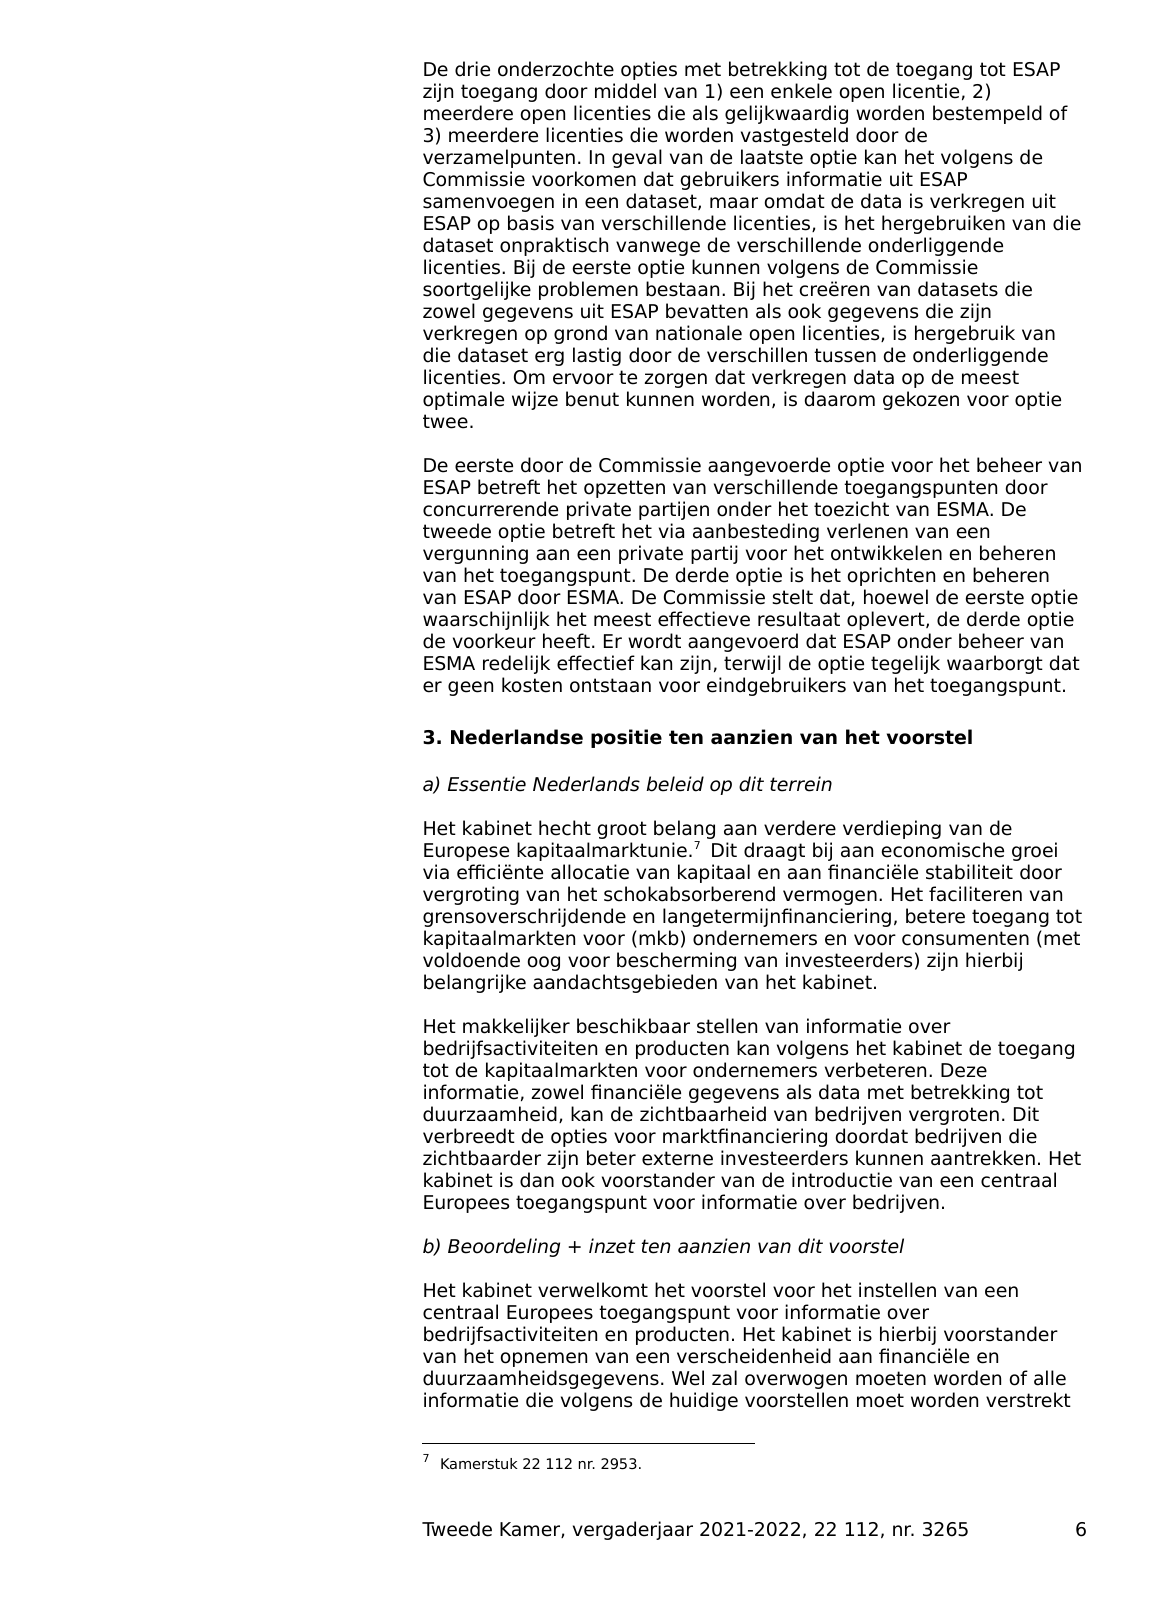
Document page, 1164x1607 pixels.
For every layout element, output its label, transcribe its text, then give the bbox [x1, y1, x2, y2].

subtitle a) Essentie Nederlands beleid op dit terrein [422, 774, 1087, 796]
text Het makkelijker beschikbaar stellen van informatie over bedrijfsactiviteiten en producten kan volgens het kabinet de toegang tot de kapitaalmarkten voor ondernemers verbeteren. Deze informatie, zowel financiële gegevens als data met betrekking tot duurzaamheid, kan de zichtbaarheid van bedrijven vergroten. Dit verbreedt de opties voor marktfinanciering doordat bedrijven die zichtbaarder zijn beter externe investeerders kunnen aantrekken. Het kabinet is dan ook voorstander van de introductie van een centraal Europees toegangspunt voor informatie over bedrijven. [422, 1016, 1087, 1214]
subtitle b) Beoordeling + inzet ten aanzien van dit voorstel [422, 1236, 1087, 1258]
subtitle 3. Nederlandse positie ten aanzien van het voorstel [422, 727, 1087, 749]
text De eerste door de Commissie aangevoerde optie voor het beheer van ESAP betreft het opzetten van verschillende toegangspunten door concurrerende private partijen onder het toezicht van ESMA. De tweede optie betreft het via aanbesteding verlenen van een vergunning aan een private partij voor het ontwikkelen en beheren van het toegangspunt. De derde optie is het oprichten en beheren van ESAP door ESMA. De Commissie stelt dat, hoewel de eerste optie waarschijnlijk het meest effectieve resultaat oplevert, de derde optie de voorkeur heeft. Er wordt aangevoerd dat ESAP onder beheer van ESMA redelijk effectief kan zijn, terwijl de optie tegelijk waarborgt dat er geen kosten ontstaan voor eindgebruikers van het toegangspunt. [422, 455, 1087, 697]
text Het kabinet hecht groot belang aan verdere verdieping van de Europese kapitaalmarktunie. Dit draagt bij aan economische groei via efficiënte allocatie van kapitaal en aan financiële stabiliteit door vergroting van het schokabsorberend vermogen. Het faciliteren van grensoverschrijdende en langetermijnfinanciering, betere toegang tot kapitaalmarkten voor (mkb) ondernemers en voor consumenten (met voldoende oog voor bescherming van investeerders) zijn hierbij belangrijke aandachtsgebieden van het kabinet. [422, 818, 1087, 994]
text Het kabinet verwelkomt het voorstel voor het instellen van een centraal Europees toegangspunt voor informatie over bedrijfsactiviteiten en producten. Het kabinet is hierbij voorstander van het opnemen van een verscheidenheid aan financiële en duurzaamheidsgegevens. Wel zal overwogen moeten worden of alle informatie die volgens de huidige voorstellen moet worden verstrekt [422, 1280, 1087, 1412]
text Kamerstuk 22 112 nr. 2953. [422, 1452, 1087, 1474]
text De drie onderzochte opties met betrekking tot de toegang tot ESAP zijn toegang door middel van 1) een enkele open licentie, 2) meerdere open licenties die als gelijkwaardig worden bestempeld of 3) meerdere licenties die worden vastgesteld door de verzamelpunten. In geval van de laatste optie kan het volgens de Commissie voorkomen dat gebruikers informatie uit ESAP samenvoegen in een dataset, maar omdat de data is verkregen uit ESAP op basis van verschillende licenties, is het hergebruiken van die dataset onpraktisch vanwege de verschillende onderliggende licenties. Bij de eerste optie kunnen volgens de Commissie soortgelijke problemen bestaan. Bij het creëren van datasets die zowel gegevens uit ESAP bevatten als ook gegevens die zijn verkregen op grond van nationale open licenties, is hergebruik van die dataset erg lastig door de verschillen tussen de onderliggende licenties. Om ervoor te zorgen dat verkregen data op de meest optimale wijze benut kunnen worden, is daarom gekozen voor optie twee. [422, 59, 1087, 433]
